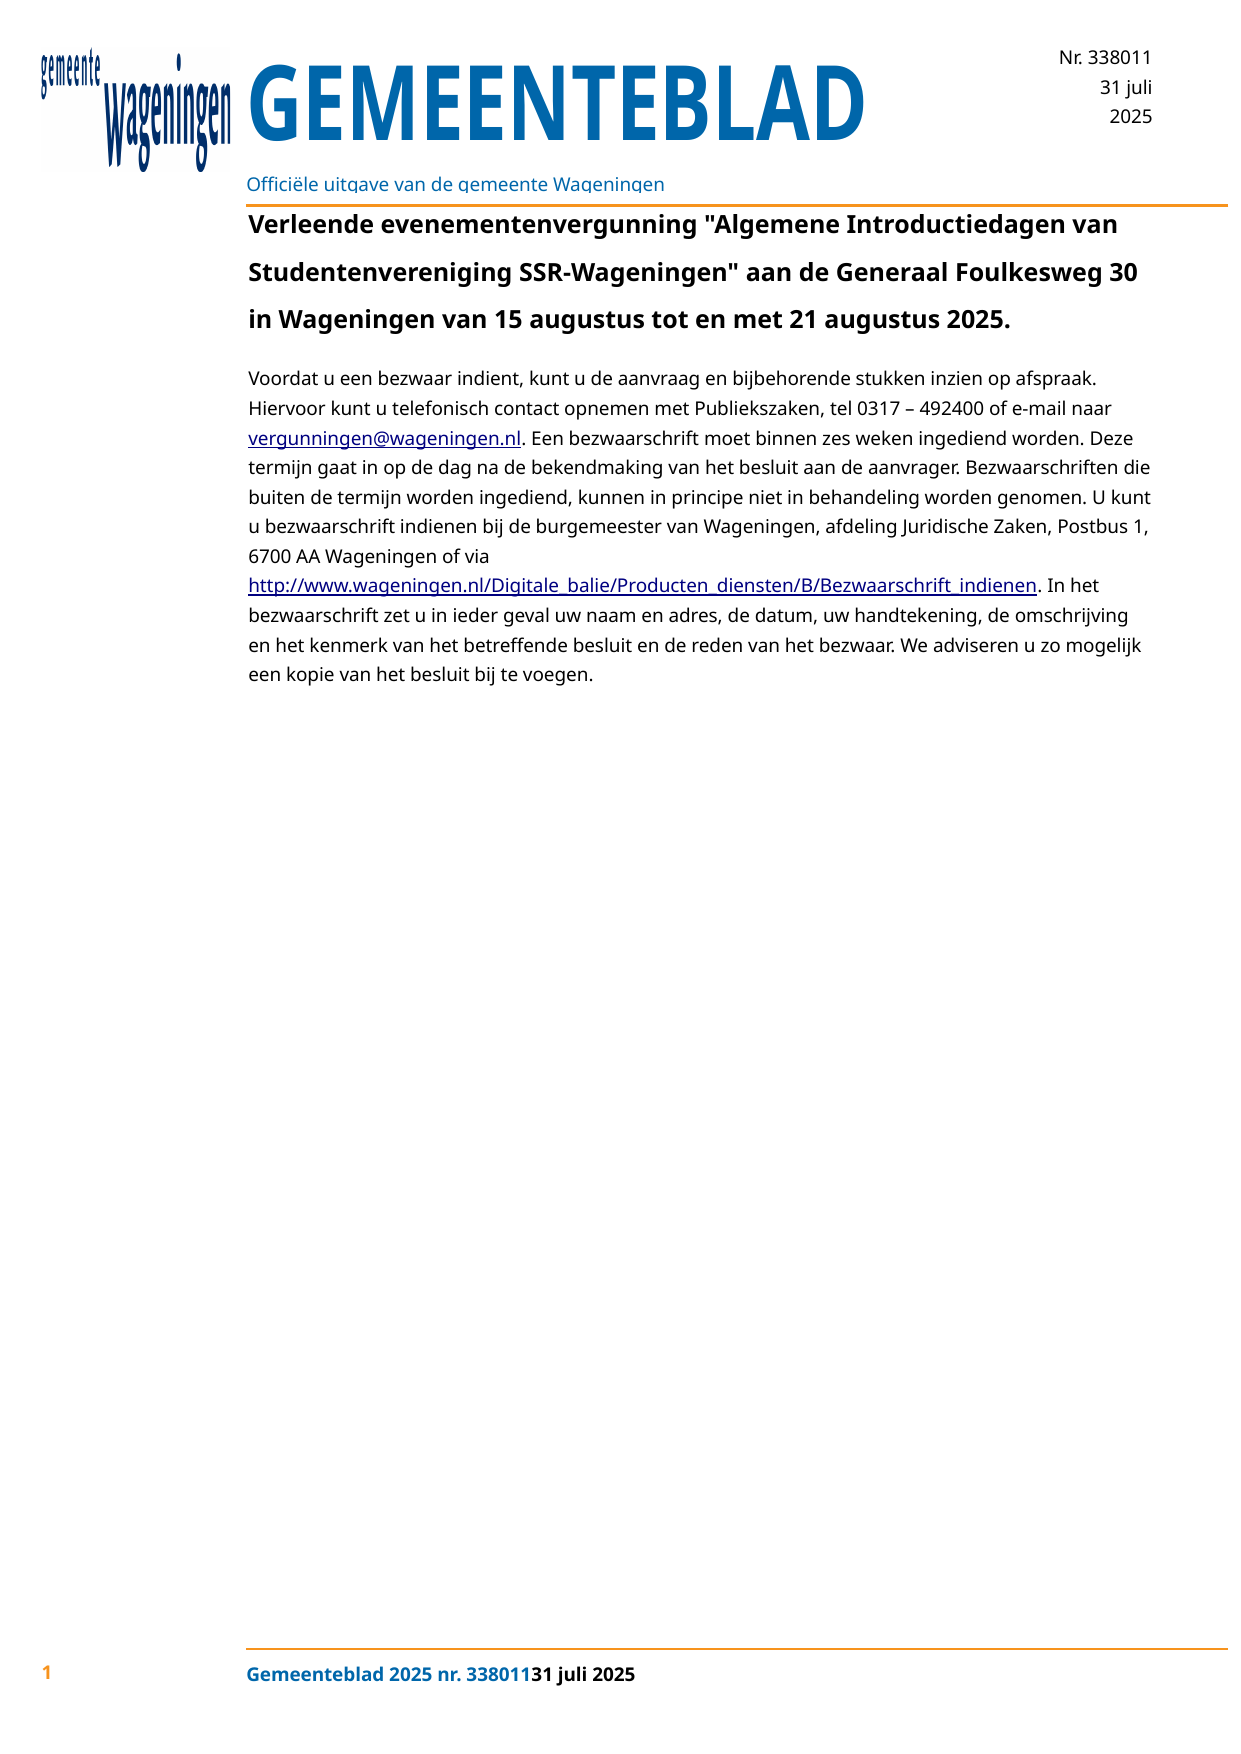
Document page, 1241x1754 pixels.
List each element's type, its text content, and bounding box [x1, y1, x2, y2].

text Verleende evenementenvergunning "Algemene Introductiedagen van Studentenvereniging SSR-Wageningen" aan de Generaal Foulkesweg 30 in Wageningen van 15 augustus tot en met 21 augustus 2025. [248, 207, 1152, 336]
text Voordat u een bezwaar indient, kunt u de aanvraag en bijbehorende stukken inzien op afspraak. Hiervoor kunt u telefonisch contact opnemen met Publiekszaken, tel 0317 – 492400 of e-mail naar vergunningen@wageningen.nl. Een bezwaarschrift moet binnen zes weken ingediend worden. Deze termijn gaat in op de dag na de bekendmaking van het besluit aan de aanvrager. Bezwaarschriften die buiten de termijn worden ingediend, kunnen in principe niet in behandeling worden genomen. U kunt u bezwaarschrift indienen bij de burgemeester van Wageningen, afdeling Juridische Zaken, Postbus 1, 6700 AA Wageningen of via http://www.wageningen.nl/Digitale_balie/Producten_diensten/B/Bezwaarschrift_indienen. In het bezwaarschrift zet u in ieder geval uw naam en adres, de datum, uw handtekening, de omschrijving en het kenmerk van het betreffende besluit en de reden van het bezwaar. We adviseren u zo mogelijk een kopie van het besluit bij te voegen. [248, 366, 1152, 687]
picture [41, 47, 231, 172]
